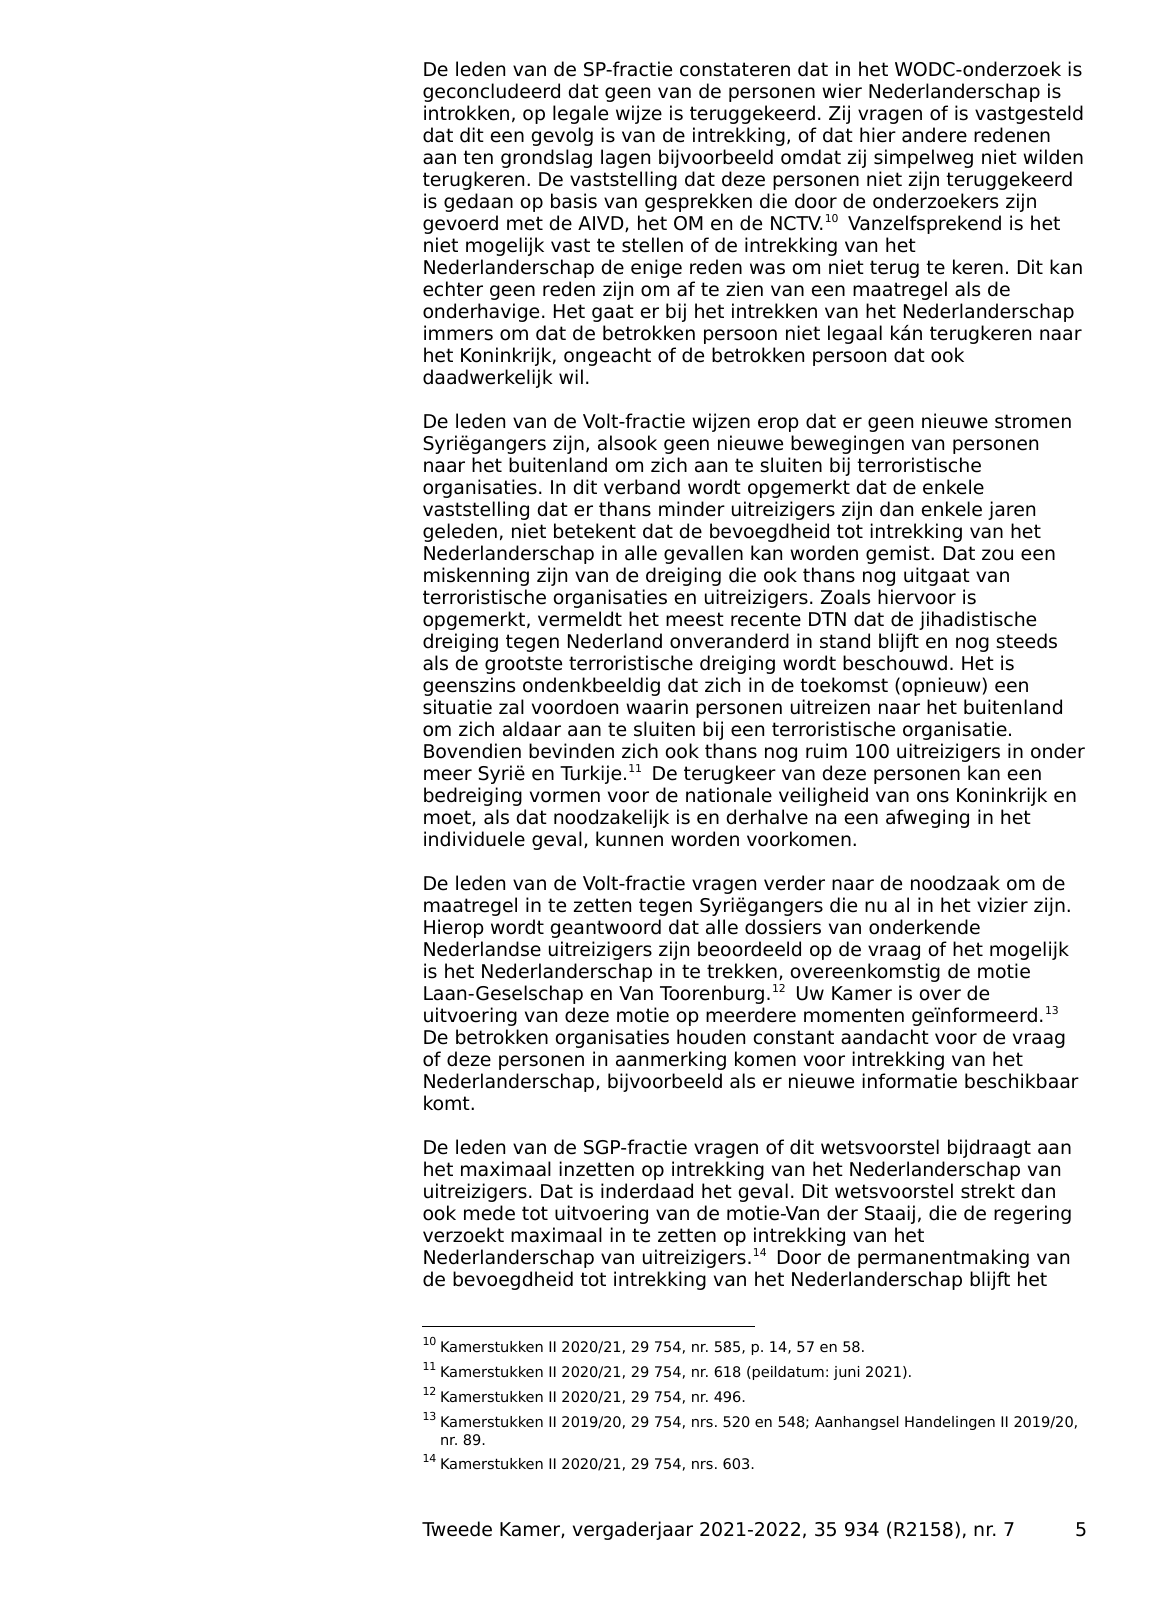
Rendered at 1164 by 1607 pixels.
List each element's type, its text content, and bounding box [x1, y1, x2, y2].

text Kamerstukken II 2020/21, 29 754, nrs. 603. [422, 1452, 1087, 1474]
text Kamerstukken II 2020/21, 29 754, nr. 585, p. 14, 57 en 58. [422, 1335, 1087, 1357]
text De leden van de SGP-fractie vragen of dit wetsvoorstel bijdraagt aan het maximaal inzetten op intrekking van het Nederlanderschap van uitreizigers. Dat is inderdaad het geval. Dit wetsvoorstel strekt dan ook mede tot uitvoering van de motie-Van der Staaij, die de regering verzoekt maximaal in te zetten op intrekking van het Nederlanderschap van uitreizigers. Door de permanentmaking van de bevoegdheid tot intrekking van het Nederlanderschap blijft het [422, 1137, 1087, 1291]
text Kamerstukken II 2020/21, 29 754, nr. 496. [422, 1385, 1087, 1407]
text Kamerstukken II 2020/21, 29 754, nr. 618 (peildatum: juni 2021). [422, 1360, 1087, 1382]
text Kamerstukken II 2019/20, 29 754, nrs. 520 en 548; Aanhangsel Handelingen II 2019/20, nr. 89. [422, 1410, 1087, 1449]
text De leden van de SP-fractie constateren dat in het WODC-onderzoek is geconcludeerd dat geen van de personen wier Nederlanderschap is introkken, op legale wijze is teruggekeerd. Zij vragen of is vastgesteld dat dit een gevolg is van de intrekking, of dat hier andere redenen aan ten grondslag lagen bijvoorbeeld omdat zij simpelweg niet wilden terugkeren. De vaststelling dat deze personen niet zijn teruggekeerd is gedaan op basis van gesprekken die door de onderzoekers zijn gevoerd met de AIVD, het OM en de NCTV. Vanzelfsprekend is het niet mogelijk vast te stellen of de intrekking van het Nederlanderschap de enige reden was om niet terug te keren. Dit kan echter geen reden zijn om af te zien van een maatregel als de onderhavige. Het gaat er bij het intrekken van het Nederlanderschap immers om dat de betrokken persoon niet legaal kán terugkeren naar het Koninkrijk, ongeacht of de betrokken persoon dat ook daadwerkelijk wil. [422, 59, 1087, 389]
text De leden van de Volt-fractie wijzen erop dat er geen nieuwe stromen Syriëgangers zijn, alsook geen nieuwe bewegingen van personen naar het buitenland om zich aan te sluiten bij terroristische organisaties. In dit verband wordt opgemerkt dat de enkele vaststelling dat er thans minder uitreizigers zijn dan enkele jaren geleden, niet betekent dat de bevoegdheid tot intrekking van het Nederlanderschap in alle gevallen kan worden gemist. Dat zou een miskenning zijn van de dreiging die ook thans nog uitgaat van terroristische organisaties en uitreizigers. Zoals hiervoor is opgemerkt, vermeldt het meest recente DTN dat de jihadistische dreiging tegen Nederland onveranderd in stand blijft en nog steeds als de grootste terroristische dreiging wordt beschouwd. Het is geenszins ondenkbeeldig dat zich in de toekomst (opnieuw) een situatie zal voordoen waarin personen uitreizen naar het buitenland om zich aldaar aan te sluiten bij een terroristische organisatie. Bovendien bevinden zich ook thans nog ruim 100 uitreizigers in onder meer Syrië en Turkije. De terugkeer van deze personen kan een bedreiging vormen voor de nationale veiligheid van ons Koninkrijk en moet, als dat noodzakelijk is en derhalve na een afweging in het individuele geval, kunnen worden voorkomen. [422, 411, 1087, 851]
text De leden van de Volt-fractie vragen verder naar de noodzaak om de maatregel in te zetten tegen Syriëgangers die nu al in het vizier zijn. Hierop wordt geantwoord dat alle dossiers van onderkende Nederlandse uitreizigers zijn beoordeeld op de vraag of het mogelijk is het Nederlanderschap in te trekken, overeenkomstig de motie Laan-Geselschap en Van Toorenburg. Uw Kamer is over de uitvoering van deze motie op meerdere momenten geïnformeerd. De betrokken organisaties houden constant aandacht voor de vraag of deze personen in aanmerking komen voor intrekking van het Nederlanderschap, bijvoorbeeld als er nieuwe informatie beschikbaar komt. [422, 873, 1087, 1114]
